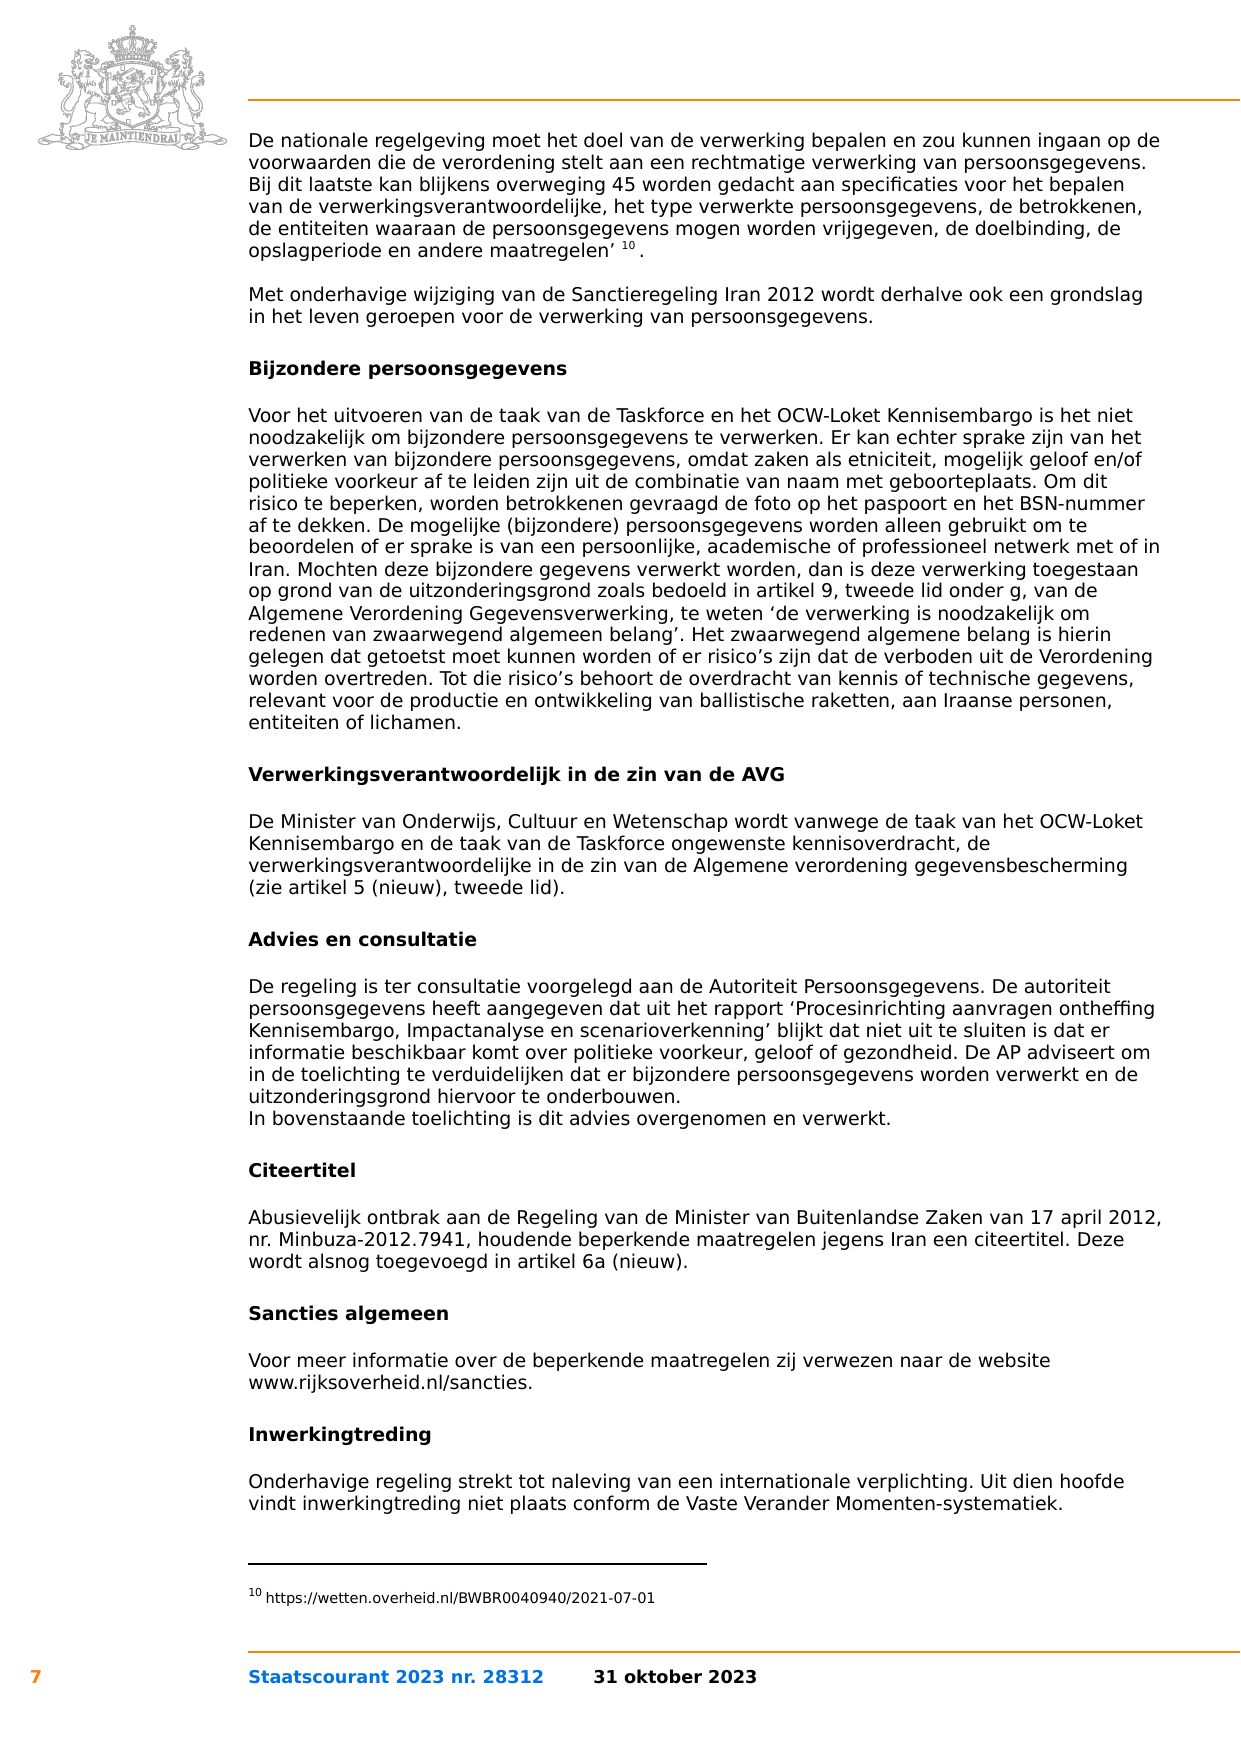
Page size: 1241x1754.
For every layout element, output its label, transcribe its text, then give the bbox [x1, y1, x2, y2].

text De regeling is ter consultatie voorgelegd aan de Autoriteit Persoonsgegevens. De autoriteit persoonsgegevens heeft aangegeven dat uit het rapport ‘Procesinrichting aanvragen ontheffing Kennisembargo, Impactanalyse en scenarioverkenning’ blijkt dat niet uit te sluiten is dat er informatie beschikbaar komt over politieke voorkeur, geloof of gezondheid. De AP adviseert om in de toelichting te verduidelijken dat er bijzondere persoonsgegevens worden verwerkt en de uitzonderingsgrond hiervoor te onderbouwen. [248, 976, 1163, 1108]
text In bovenstaande toelichting is dit advies overgenomen en verwerkt. [248, 1108, 1163, 1130]
picture [38, 25, 227, 150]
text De Minister van Onderwijs, Cultuur en Wetenschap wordt vanwege de taak van het OCW-Loket Kennisembargo en de taak van de Taskforce ongewenste kennisoverdracht, de verwerkingsverantwoordelijke in de zin van de Algemene verordening gegevensbescherming (zie artikel 5 (nieuw), tweede lid). [248, 811, 1163, 899]
subtitle Verwerkingsverantwoordelijk in de zin van de AVG [248, 764, 1163, 786]
text Voor het uitvoeren van de taak van de Taskforce en het OCW-Loket Kennisembargo is het niet noodzakelijk om bijzondere persoonsgegevens te verwerken. Er kan echter sprake zijn van het verwerken van bijzondere persoonsgegevens, omdat zaken als etniciteit, mogelijk geloof en/of politieke voorkeur af te leiden zijn uit de combinatie van naam met geboorteplaats. Om dit risico te beperken, worden betrokkenen gevraagd de foto op het paspoort en het BSN-nummer af te dekken. De mogelijke (bijzondere) persoonsgegevens worden alleen gebruikt om te beoordelen of er sprake is van een persoonlijke, academische of professioneel netwerk met of in Iran. Mochten deze bijzondere gegevens verwerkt worden, dan is deze verwerking toegestaan op grond van de uitzonderingsgrond zoals bedoeld in artikel 9, tweede lid onder g, van de Algemene Verordening Gegevensverwerking, te weten ‘de verwerking is noodzakelijk om redenen van zwaarwegend algemeen belang’. Het zwaarwegend algemene belang is hierin gelegen dat getoetst moet kunnen worden of er risico’s zijn dat de verboden uit de Verordening worden overtreden. Tot die risico’s behoort de overdracht van kennis of technische gegevens, relevant voor de productie en ontwikkeling van ballistische raketten, aan Iraanse personen, entiteiten of lichamen. [248, 404, 1163, 734]
subtitle Sancties algemeen [248, 1303, 1163, 1325]
text Met onderhavige wijziging van de Sanctieregeling Iran 2012 wordt derhalve ook een grondslag in het leven geroepen voor de verwerking van persoonsgegevens. [248, 284, 1163, 328]
subtitle Inwerkingtreding [248, 1424, 1163, 1446]
text De nationale regelgeving moet het doel van de verwerking bepalen en zou kunnen ingaan op de voorwaarden die de verordening stelt aan een rechtmatige verwerking van persoonsgegevens. Bij dit laatste kan blijkens overweging 45 worden gedacht aan specificaties voor het bepalen van de verwerkingsverantwoordelijke, het type verwerkte persoonsgegevens, de betrokkenen, de entiteiten waaraan de persoonsgegevens mogen worden vrijgegeven, de doelbinding, de opslagperiode en andere maatregelen’ . [248, 130, 1163, 262]
text https://wetten.overheid.nl/BWBR0040940/2021-07-01 [248, 1586, 1163, 1608]
text Onderhavige regeling strekt tot naleving van een internationale verplichting. Uit dien hoofde vindt inwerkingtreding niet plaats conform de Vaste Verander Momenten-systematiek. [248, 1471, 1163, 1515]
text Voor meer informatie over de beperkende maatregelen zij verwezen naar de website www.rijksoverheid.nl/sancties. [248, 1350, 1163, 1394]
text Abusievelijk ontbrak aan de Regeling van de Minister van Buitenlandse Zaken van 17 april 2012, nr. Minbuza-2012.7941, houdende beperkende maatregelen jegens Iran een citeertitel. Deze wordt alsnog toegevoegd in artikel 6a (nieuw). [248, 1207, 1163, 1273]
subtitle Bijzondere persoonsgegevens [248, 358, 1163, 379]
subtitle Citeertitel [248, 1160, 1163, 1182]
subtitle Advies en consultatie [248, 929, 1163, 951]
